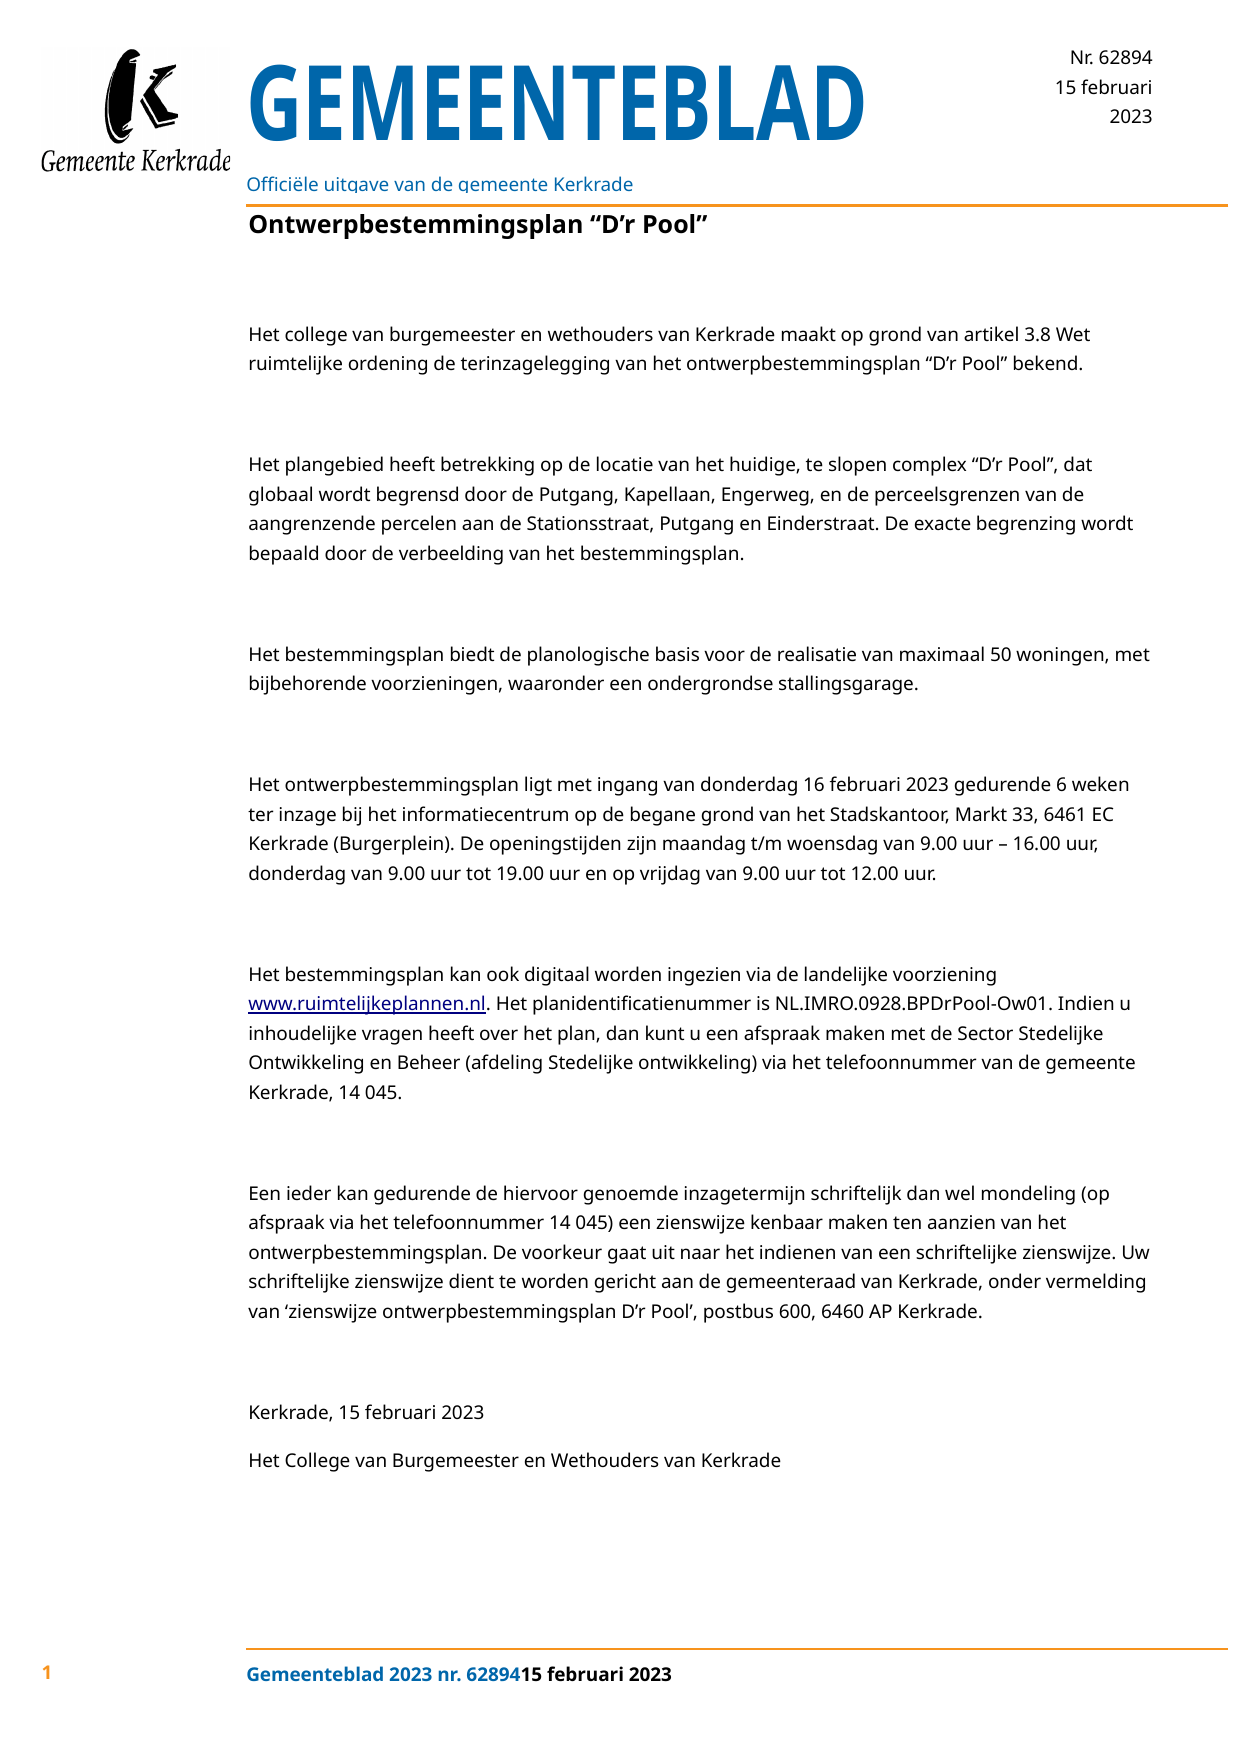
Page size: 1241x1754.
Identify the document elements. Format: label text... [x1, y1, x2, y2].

text Het bestemmingsplan biedt de planologische basis voor de realisatie van maximaal 50 woningen, met bijbehorende voorzieningen, waaronder een ondergrondse stallingsgarage. [248, 641, 1152, 696]
text Het college van burgemeester en wethouders van Kerkrade maakt op grond van artikel 3.8 Wet ruimtelijke ordening de terinzagelegging van het ontwerpbestemmingsplan “D’r Pool” bekend. [248, 321, 1152, 376]
text Ontwerpbestemmingsplan “D’r Pool” [248, 207, 1152, 241]
text Kerkrade, 15 februari 2023 [248, 1399, 1152, 1425]
text Het ontwerpbestemmingsplan ligt met ingang van donderdag 16 februari 2023 gedurende 6 weken ter inzage bij het informatiecentrum op de begane grond van het Stadskantoor, Markt 33, 6461 EC Kerkrade (Burgerplein). De openingstijden zijn maandag t/m woensdag van 9.00 uur – 16.00 uur, donderdag van 9.00 uur tot 19.00 uur en op vrijdag van 9.00 uur tot 12.00 uur. [248, 771, 1152, 886]
text Een ieder kan gedurende de hiervoor genoemde inzagetermijn schriftelijk dan wel mondeling (op afspraak via het telefoonnummer 14 045) een zienswijze kenbaar maken ten aanzien van het ontwerpbestemmingsplan. De voorkeur gaat uit naar het indienen van een schriftelijke zienswijze. Uw schriftelijke zienswijze dient te worden gericht aan de gemeenteraad van Kerkrade, onder vermelding van ‘zienswijze ontwerpbestemmingsplan D’r Pool’, postbus 600, 6460 AP Kerkrade. [248, 1180, 1152, 1324]
text Het plangebied heeft betrekking op de locatie van het huidige, te slopen complex “D’r Pool”, dat globaal wordt begrensd door de Putgang, Kapellaan, Engerweg, en de perceelsgrenzen van de aangrenzende percelen aan de Stationsstraat, Putgang en Einderstraat. De exacte begrenzing wordt bepaald door de verbeelding van het bestemmingsplan. [248, 451, 1152, 566]
text Het College van Burgemeester en Wethouders van Kerkrade [248, 1447, 1152, 1473]
text Het bestemmingsplan kan ook digitaal worden ingezien via de landelijke voorziening www.ruimtelijkeplannen.nl. Het planidentificatienummer is NL.IMRO.0928.BPDrPool-Ow01. Indien u inhoudelijke vragen heeft over het plan, dan kunt u een afspraak maken met de Sector Stedelijke Ontwikkeling en Beheer (afdeling Stedelijke ontwikkeling) via het telefoonnummer van de gemeente Kerkrade, 14 045. [248, 961, 1152, 1105]
picture [41, 47, 231, 172]
